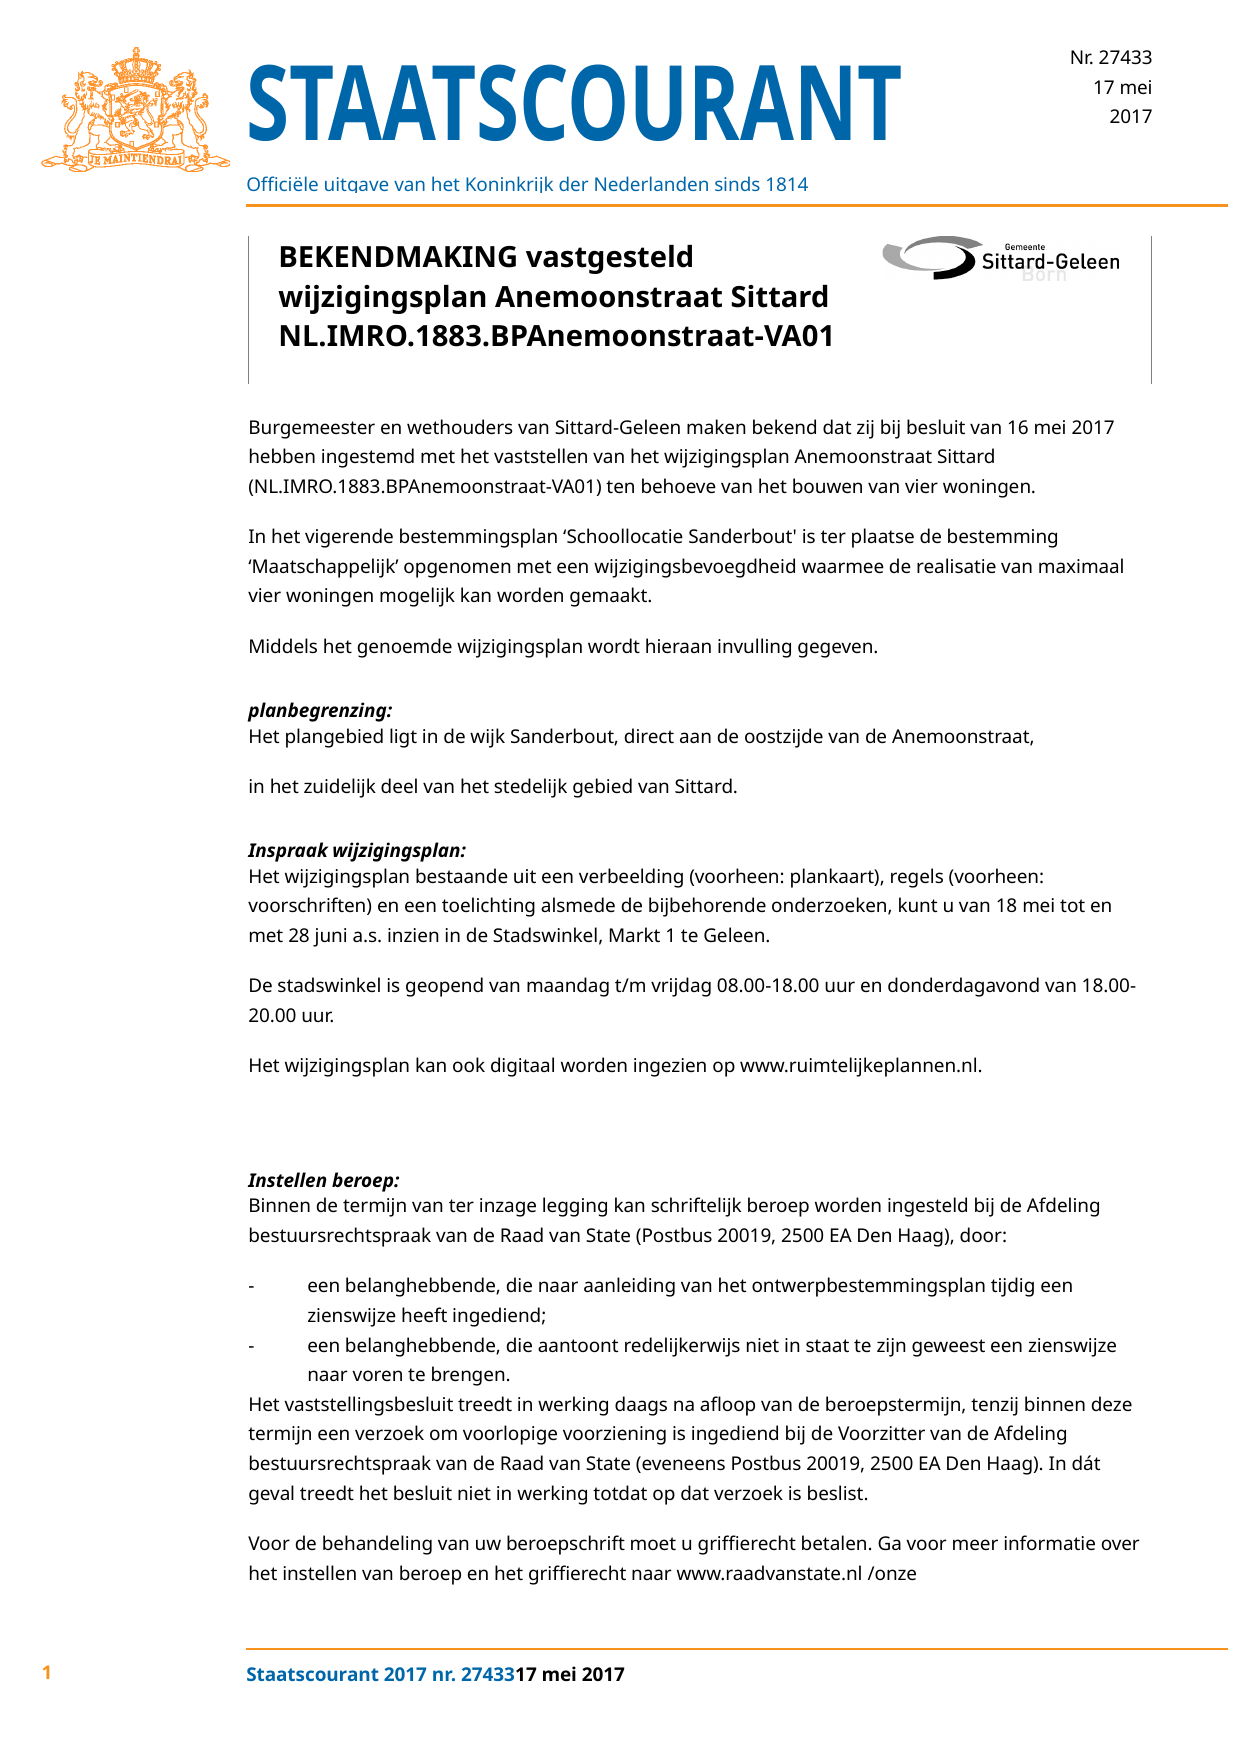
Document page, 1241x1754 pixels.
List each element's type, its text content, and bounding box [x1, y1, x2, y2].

text in het zuidelijk deel van het stedelijk gebied van Sittard. [248, 773, 1152, 799]
text Binnen de termijn van ter inzage legging kan schriftelijk beroep worden ingesteld bij de Afdeling bestuursrechtspraak van de Raad van State (Postbus 20019, 2500 EA Den Haag), door: [248, 1193, 1152, 1248]
table_header BEKENDMAKING vastgesteld wijzigingsplan Anemoonstraat Sittard NL.IMRO.1883.BPAnemoonstraat-VA01 [249, 236, 850, 384]
text planbegrenzing: [248, 697, 1152, 723]
picture [41, 47, 231, 172]
text Het wijzigingsplan kan ook digitaal worden ingezien op www.ruimtelijkeplannen.nl. [248, 1052, 1152, 1078]
list een belanghebbende, die naar aanleiding van het ontwerpbestemmingsplan tijdig een zienswijze heeft ingediend; [248, 1273, 1152, 1328]
text Het wijzigingsplan bestaande uit een verbeelding (voorheen: plankaart), regels (voorheen: voorschriften) en een toelichting alsmede de bijbehorende onderzoeken, kunt u van 18 mei tot en met 28 juni a.s. inzien in de Stadswinkel, Markt 1 te Geleen. [248, 863, 1152, 948]
picture [882, 236, 1119, 281]
text In het vigerende bestemmingsplan ‘Schoollocatie Sanderbout' is ter plaatse de bestemming ‘Maatschappelijk’ opgenomen met een wijzigingsbevoegdheid waarmee de realisatie van maximaal vier woningen mogelijk kan worden gemaakt. [248, 523, 1152, 608]
text Het plangebied ligt in de wijk Sanderbout, direct aan de oostzijde van de Anemoonstraat, [248, 723, 1152, 748]
table_header [850, 236, 1151, 384]
text Voor de behandeling van uw beroepschrift moet u griffierecht betalen. Ga voor meer informatie over het instellen van beroep en het griffierecht naar www.raadvanstate.nl /onze [248, 1530, 1152, 1585]
text De stadswinkel is geopend van maandag t/m vrijdag 08.00-18.00 uur en donderdagavond van 18.00-20.00 uur. [248, 972, 1152, 1028]
text Inspraak wijzigingsplan: [248, 837, 1152, 863]
text Burgemeester en wethouders van Sittard-Geleen maken bekend dat zij bij besluit van 16 mei 2017 hebben ingestemd met het vaststellen van het wijzigingsplan Anemoonstraat Sittard (NL.IMRO.1883.BPAnemoonstraat-VA01) ten behoeve van het bouwen van vier woningen. [248, 414, 1152, 499]
text Middels het genoemde wijzigingsplan wordt hieraan invulling gegeven. [248, 633, 1152, 659]
text Instellen beroep: [248, 1167, 1152, 1193]
text Het vaststellingsbesluit treedt in werking daags na afloop van de beroepstermijn, tenzij binnen deze termijn een verzoek om voorlopige voorziening is ingediend bij de Voorzitter van de Afdeling bestuursrechtspraak van de Raad van State (eveneens Postbus 20019, 2500 EA Den Haag). In dát geval treedt het besluit niet in werking totdat op dat verzoek is beslist. [248, 1391, 1152, 1505]
list een belanghebbende, die aantoont redelijkerwijs niet in staat te zijn geweest een zienswijze naar voren te brengen. [248, 1332, 1152, 1387]
